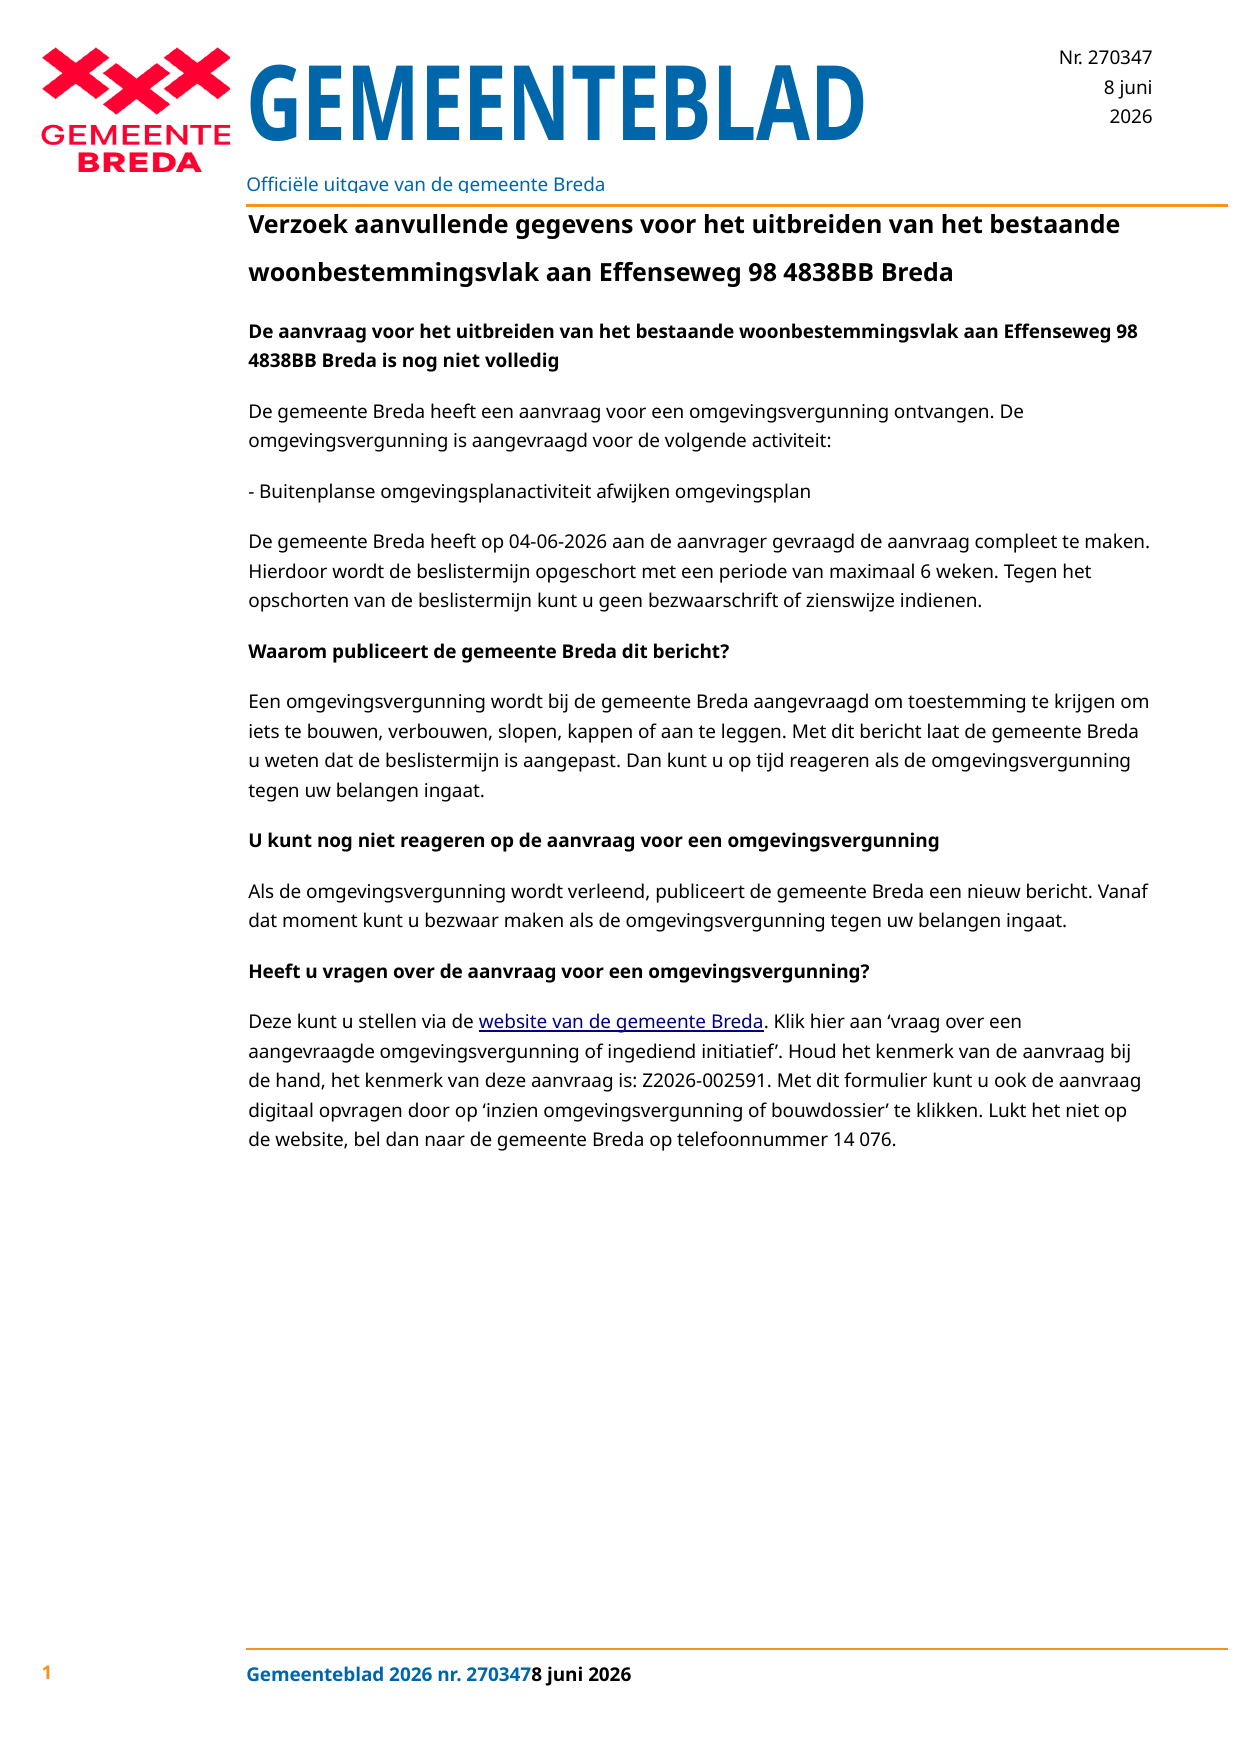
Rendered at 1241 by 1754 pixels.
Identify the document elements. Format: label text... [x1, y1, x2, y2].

text Als de omgevingsvergunning wordt verleend, publiceert de gemeente Breda een nieuw bericht. Vanaf dat moment kunt u bezwaar maken als de omgevingsvergunning tegen uw belangen ingaat. [248, 878, 1152, 933]
text U kunt nog niet reageren op de aanvraag voor een omgevingsvergunning [248, 827, 1152, 853]
text Deze kunt u stellen via de website van de gemeente Breda. Klik hier aan ‘vraag over een aangevraagde omgevingsvergunning of ingediend initiatief’. Houd het kenmerk van de aanvraag bij de hand, het kenmerk van deze aanvraag is: Z2026-002591. Met dit formulier kunt u ook de aanvraag digitaal opvragen door op ‘inzien omgevingsvergunning of bouwdossier’ te klikken. Lukt het niet op de website, bel dan naar de gemeente Breda op telefoonnummer 14 076. [248, 1008, 1152, 1152]
text Verzoek aanvullende gegevens voor het uitbreiden van het bestaande woonbestemmingsvlak aan Effenseweg 98 4838BB Breda [248, 207, 1152, 288]
text - Buitenplanse omgevingsplanactiviteit afwijken omgevingsplan [248, 478, 1152, 504]
picture [41, 47, 231, 172]
text Een omgevingsvergunning wordt bij de gemeente Breda aangevraagd om toestemming te krijgen om iets te bouwen, verbouwen, slopen, kappen of aan te leggen. Met dit bericht laat de gemeente Breda u weten dat de beslistermijn is aangepast. Dan kunt u op tijd reageren als de omgevingsvergunning tegen uw belangen ingaat. [248, 688, 1152, 803]
text Heeft u vragen over de aanvraag voor een omgevingsvergunning? [248, 958, 1152, 984]
text De gemeente Breda heeft op 04-06-2026 aan de aanvrager gevraagd de aanvraag compleet te maken. Hierdoor wordt de beslistermijn opgeschort met een periode van maximaal 6 weken. Tegen het opschorten van de beslistermijn kunt u geen bezwaarschrift of zienswijze indienen. [248, 528, 1152, 613]
text De gemeente Breda heeft een aanvraag voor een omgevingsvergunning ontvangen. De omgevingsvergunning is aangevraagd voor de volgende activiteit: [248, 398, 1152, 453]
text Waarom publiceert de gemeente Breda dit bericht? [248, 638, 1152, 664]
text De aanvraag voor het uitbreiden van het bestaande woonbestemmingsvlak aan Effenseweg 98 4838BB Breda is nog niet volledig [248, 318, 1152, 373]
